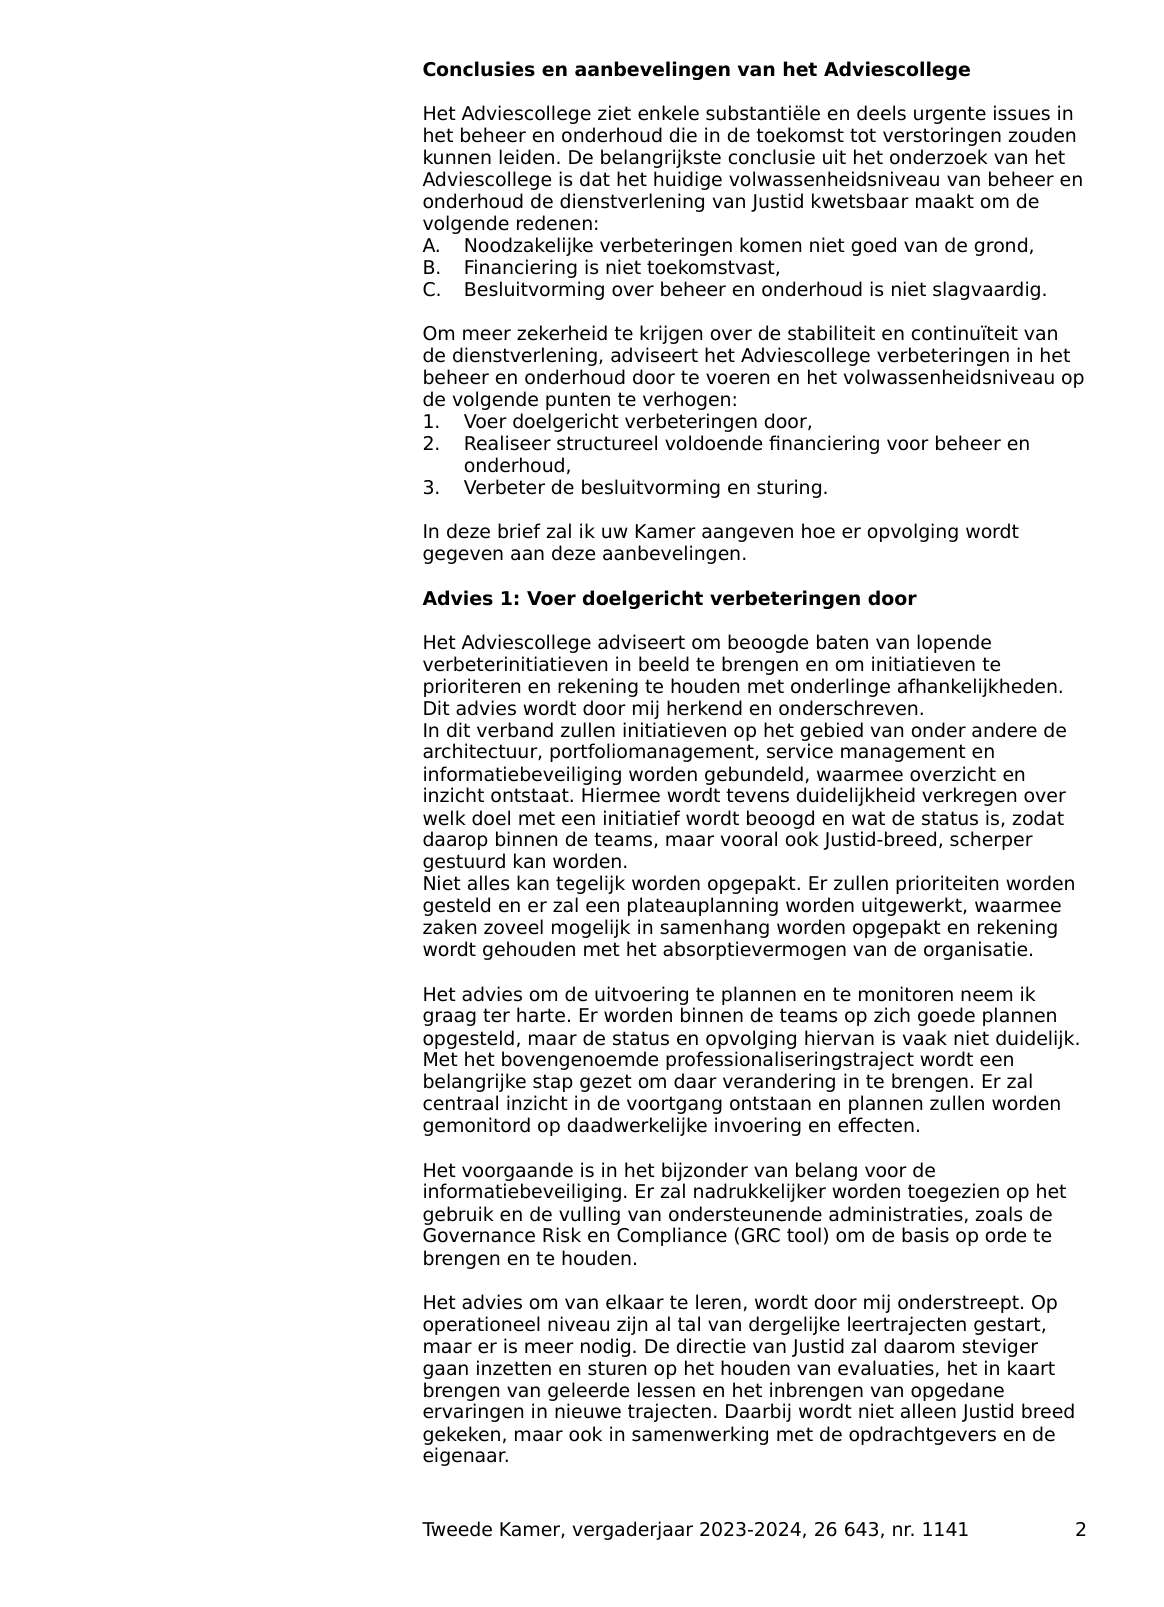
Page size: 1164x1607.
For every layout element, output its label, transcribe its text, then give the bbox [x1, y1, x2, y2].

text 3. Verbeter de besluitvorming en sturing. [422, 477, 1087, 499]
subtitle Conclusies en aanbevelingen van het Adviescollege [422, 59, 1087, 81]
text 1. Voer doelgericht verbeteringen door, [422, 411, 1087, 433]
text Het Adviescollege ziet enkele substantiële en deels urgente issues in het beheer en onderhoud die in de toekomst tot verstoringen zouden kunnen leiden. De belangrijkste conclusie uit het onderzoek van het Adviescollege is dat het huidige volwassenheidsniveau van beheer en onderhoud de dienstverlening van Justid kwetsbaar maakt om de volgende redenen: [422, 103, 1087, 235]
text Om meer zekerheid te krijgen over de stabiliteit en continuïteit van de dienstverlening, adviseert het Adviescollege verbeteringen in het beheer en onderhoud door te voeren en het volwassenheidsniveau op de volgende punten te verhogen: [422, 323, 1087, 411]
subtitle Advies 1: Voer doelgericht verbeteringen door [422, 587, 1087, 609]
text 2. Realiseer structureel voldoende financiering voor beheer en onderhoud, [422, 433, 1087, 477]
text In dit verband zullen initiatieven op het gebied van onder andere de architectuur, portfoliomanagement, service management en informatiebeveiliging worden gebundeld, waarmee overzicht en inzicht ontstaat. Hiermee wordt tevens duidelijkheid verkregen over welk doel met een initiatief wordt beoogd en wat de status is, zodat daarop binnen de teams, maar vooral ook Justid-breed, scherper gestuurd kan worden. [422, 719, 1087, 873]
text In deze brief zal ik uw Kamer aangeven hoe er opvolging wordt gegeven aan deze aanbevelingen. [422, 521, 1087, 565]
text Niet alles kan tegelijk worden opgepakt. Er zullen prioriteiten worden gesteld en er zal een plateauplanning worden uitgewerkt, waarmee zaken zoveel mogelijk in samenhang worden opgepakt en rekening wordt gehouden met het absorptievermogen van de organisatie. [422, 873, 1087, 961]
text Het Adviescollege adviseert om beoogde baten van lopende verbeterinitiatieven in beeld te brengen en om initiatieven te prioriteren en rekening te houden met onderlinge afhankelijkheden. Dit advies wordt door mij herkend en onderschreven. [422, 632, 1087, 719]
text C. Besluitvorming over beheer en onderhoud is niet slagvaardig. [422, 279, 1087, 301]
text Het voorgaande is in het bijzonder van belang voor de informatiebeveiliging. Er zal nadrukkelijker worden toegezien op het gebruik en de vulling van ondersteunende administraties, zoals de Governance Risk en Compliance (GRC tool) om de basis op orde te brengen en te houden. [422, 1159, 1087, 1269]
text A. Noodzakelijke verbeteringen komen niet goed van de grond, [422, 235, 1087, 257]
text Het advies om van elkaar te leren, wordt door mij onderstreept. Op operationeel niveau zijn al tal van dergelijke leertrajecten gestart, maar er is meer nodig. De directie van Justid zal daarom steviger gaan inzetten en sturen op het houden van evaluaties, het in kaart brengen van geleerde lessen en het inbrengen van opgedane ervaringen in nieuwe trajecten. Daarbij wordt niet alleen Justid breed gekeken, maar ook in samenwerking met de opdrachtgevers en de eigenaar. [422, 1292, 1087, 1467]
text Het advies om de uitvoering te plannen en te monitoren neem ik graag ter harte. Er worden binnen de teams op zich goede plannen opgesteld, maar de status en opvolging hiervan is vaak niet duidelijk. Met het bovengenoemde professionaliseringstraject wordt een belangrijke stap gezet om daar verandering in te brengen. Er zal centraal inzicht in de voortgang ontstaan en plannen zullen worden gemonitord op daadwerkelijke invoering en effecten. [422, 983, 1087, 1137]
text B. Financiering is niet toekomstvast, [422, 257, 1087, 279]
